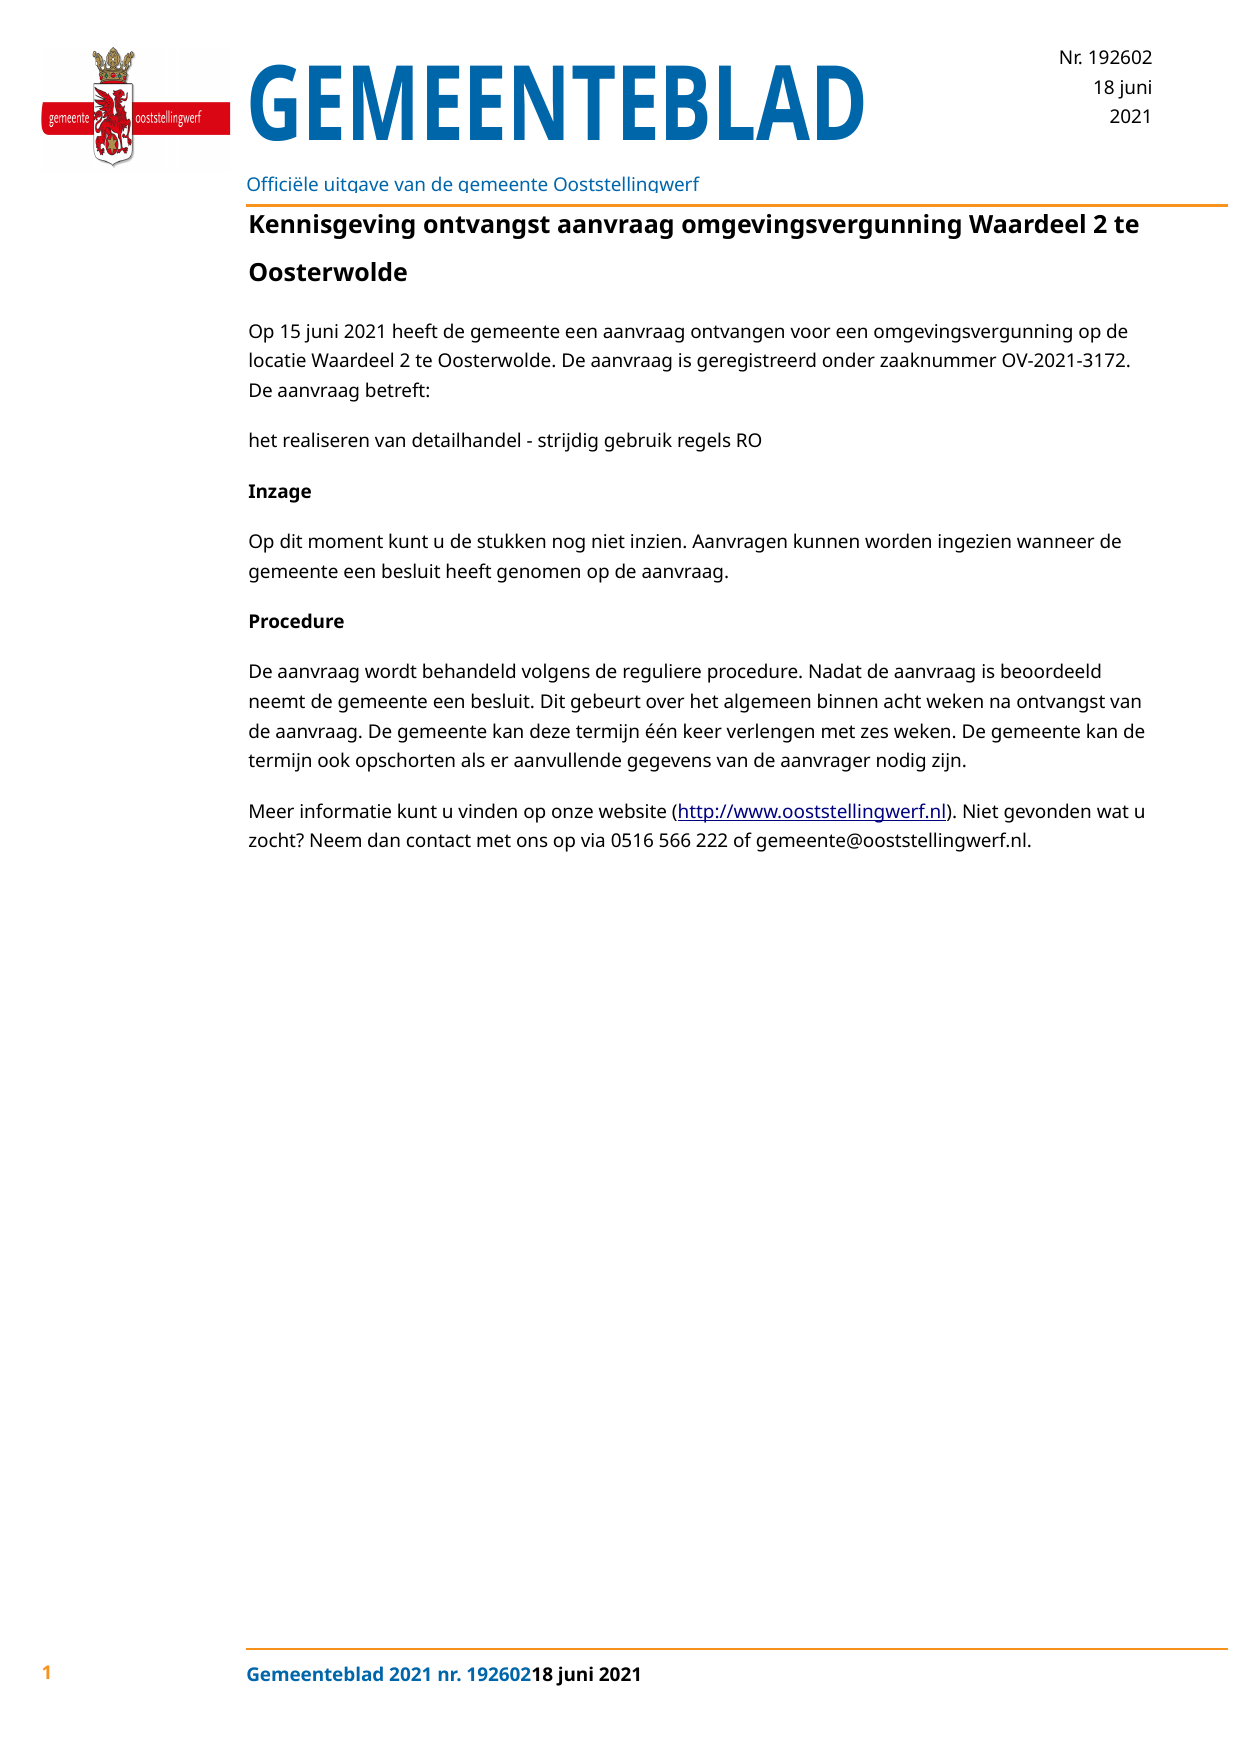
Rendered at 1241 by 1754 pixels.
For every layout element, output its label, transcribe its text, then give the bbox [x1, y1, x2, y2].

text het realiseren van detailhandel - strijdig gebruik regels RO [248, 427, 1152, 453]
text Op dit moment kunt u de stukken nog niet inzien. Aanvragen kunnen worden ingezien wanneer de gemeente een besluit heeft genomen op de aanvraag. [248, 528, 1152, 584]
text De aanvraag wordt behandeld volgens de reguliere procedure. Nadat de aanvraag is beoordeeld neemt de gemeente een besluit. Dit gebeurt over het algemeen binnen acht weken na ontvangst van de aanvraag. De gemeente kan deze termijn één keer verlengen met zes weken. De gemeente kan de termijn ook opschorten als er aanvullende gegevens van de aanvrager nodig zijn. [248, 659, 1152, 773]
text Op 15 juni 2021 heeft de gemeente een aanvraag ontvangen voor een omgevingsvergunning op de locatie Waardeel 2 te Oosterwolde. De aanvraag is geregistreerd onder zaaknummer OV-2021-3172. De aanvraag betreft: [248, 318, 1152, 403]
picture [41, 47, 231, 172]
text Meer informatie kunt u vinden op onze website (http://www.ooststellingwerf.nl). Niet gevonden wat u zocht? Neem dan contact met ons op via 0516 566 222 of gemeente@ooststellingwerf.nl. [248, 798, 1152, 853]
text Procedure [248, 608, 1152, 634]
text Kennisgeving ontvangst aanvraag omgevingsvergunning Waardeel 2 te Oosterwolde [248, 207, 1152, 288]
text Inzage [248, 478, 1152, 504]
